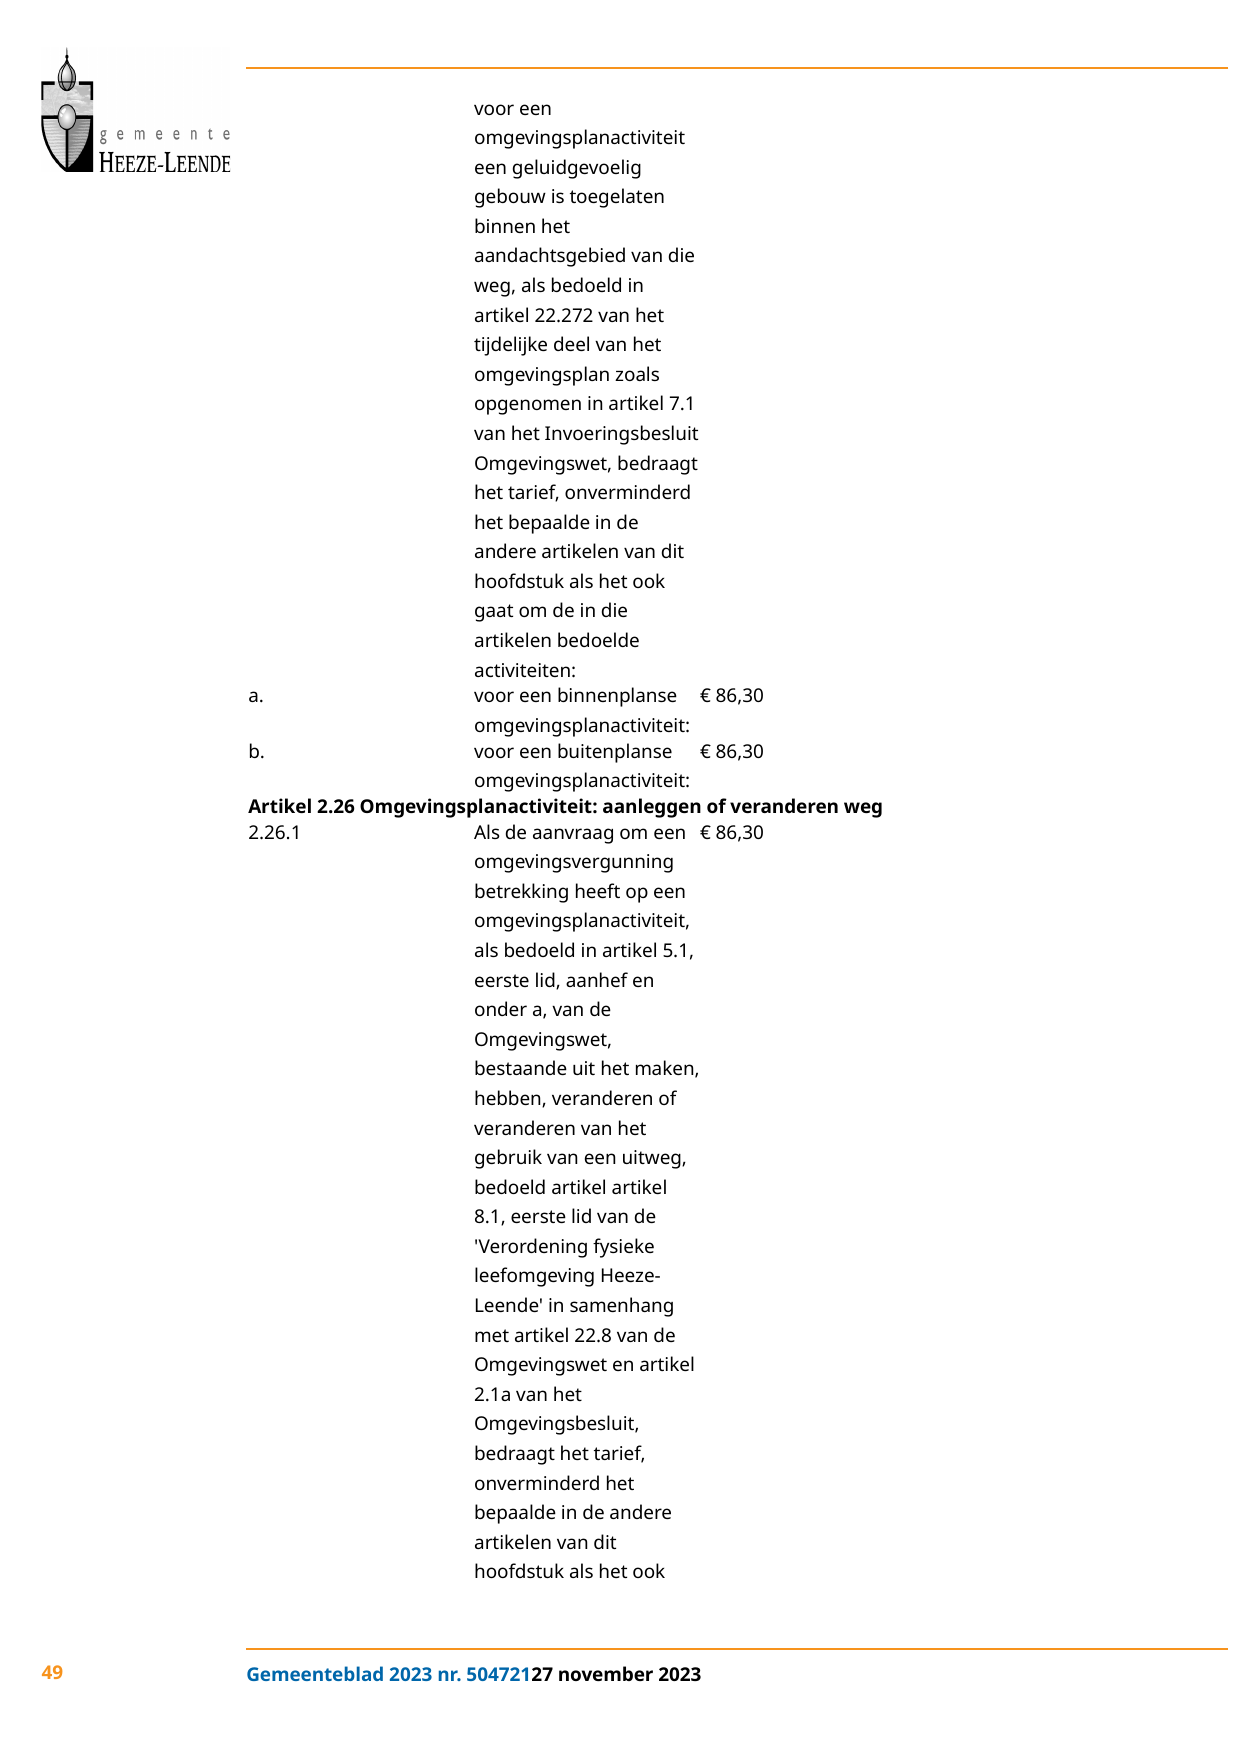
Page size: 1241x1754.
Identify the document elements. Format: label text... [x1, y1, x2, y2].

table_cell [926, 738, 1152, 793]
table_cell voor een omgevingsplanactiviteit een geluidgevoelig gebouw is toegelaten binnen het aandachtsgebied van die weg, als bedoeld in artikel 22.272 van het tijdelijke deel van het omgevingsplan zoals opgenomen in artikel 7.1 van het Invoeringsbesluit Omgevingswet, bedraagt het tarief, onverminderd het bepaalde in de andere artikelen van dit hoofdstuk als het ook gaat om de in die artikelen bedoelde activiteiten: [474, 95, 700, 683]
table_cell [248, 95, 474, 683]
table_cell voor een binnenplanse omgevingsplanactiviteit: [474, 683, 700, 738]
picture [41, 47, 231, 172]
table_cell Artikel 2.26 Omgevingsplanactiviteit: aanleggen of veranderen weg [248, 793, 1152, 819]
table_cell € 86,30 [700, 683, 926, 738]
table_cell [700, 95, 926, 683]
table_cell 2.26.1 [248, 819, 474, 1584]
table_cell [926, 95, 1152, 683]
table_cell b. [248, 738, 474, 793]
table_cell Als de aanvraag om een omgevingsvergunning betrekking heeft op een omgevingsplanactiviteit, als bedoeld in artikel 5.1, eerste lid, aanhef en onder a, van de Omgevingswet, bestaande uit het maken, hebben, veranderen of veranderen van het gebruik van een uitweg, bedoeld artikel artikel 8.1, eerste lid van de 'Verordening fysieke leefomgeving Heeze-Leende' in samenhang met artikel 22.8 van de Omgevingswet en artikel 2.1a van het Omgevingsbesluit, bedraagt het tarief, onverminderd het bepaalde in de andere artikelen van dit hoofdstuk als het ook [474, 819, 700, 1584]
table_cell voor een buitenplanse omgevingsplanactiviteit: [474, 738, 700, 793]
table_cell € 86,30 [700, 738, 926, 793]
table_cell [926, 819, 1152, 1584]
table_cell € 86,30 [700, 819, 926, 1584]
table_cell a. [248, 683, 474, 738]
table_cell [926, 683, 1152, 738]
